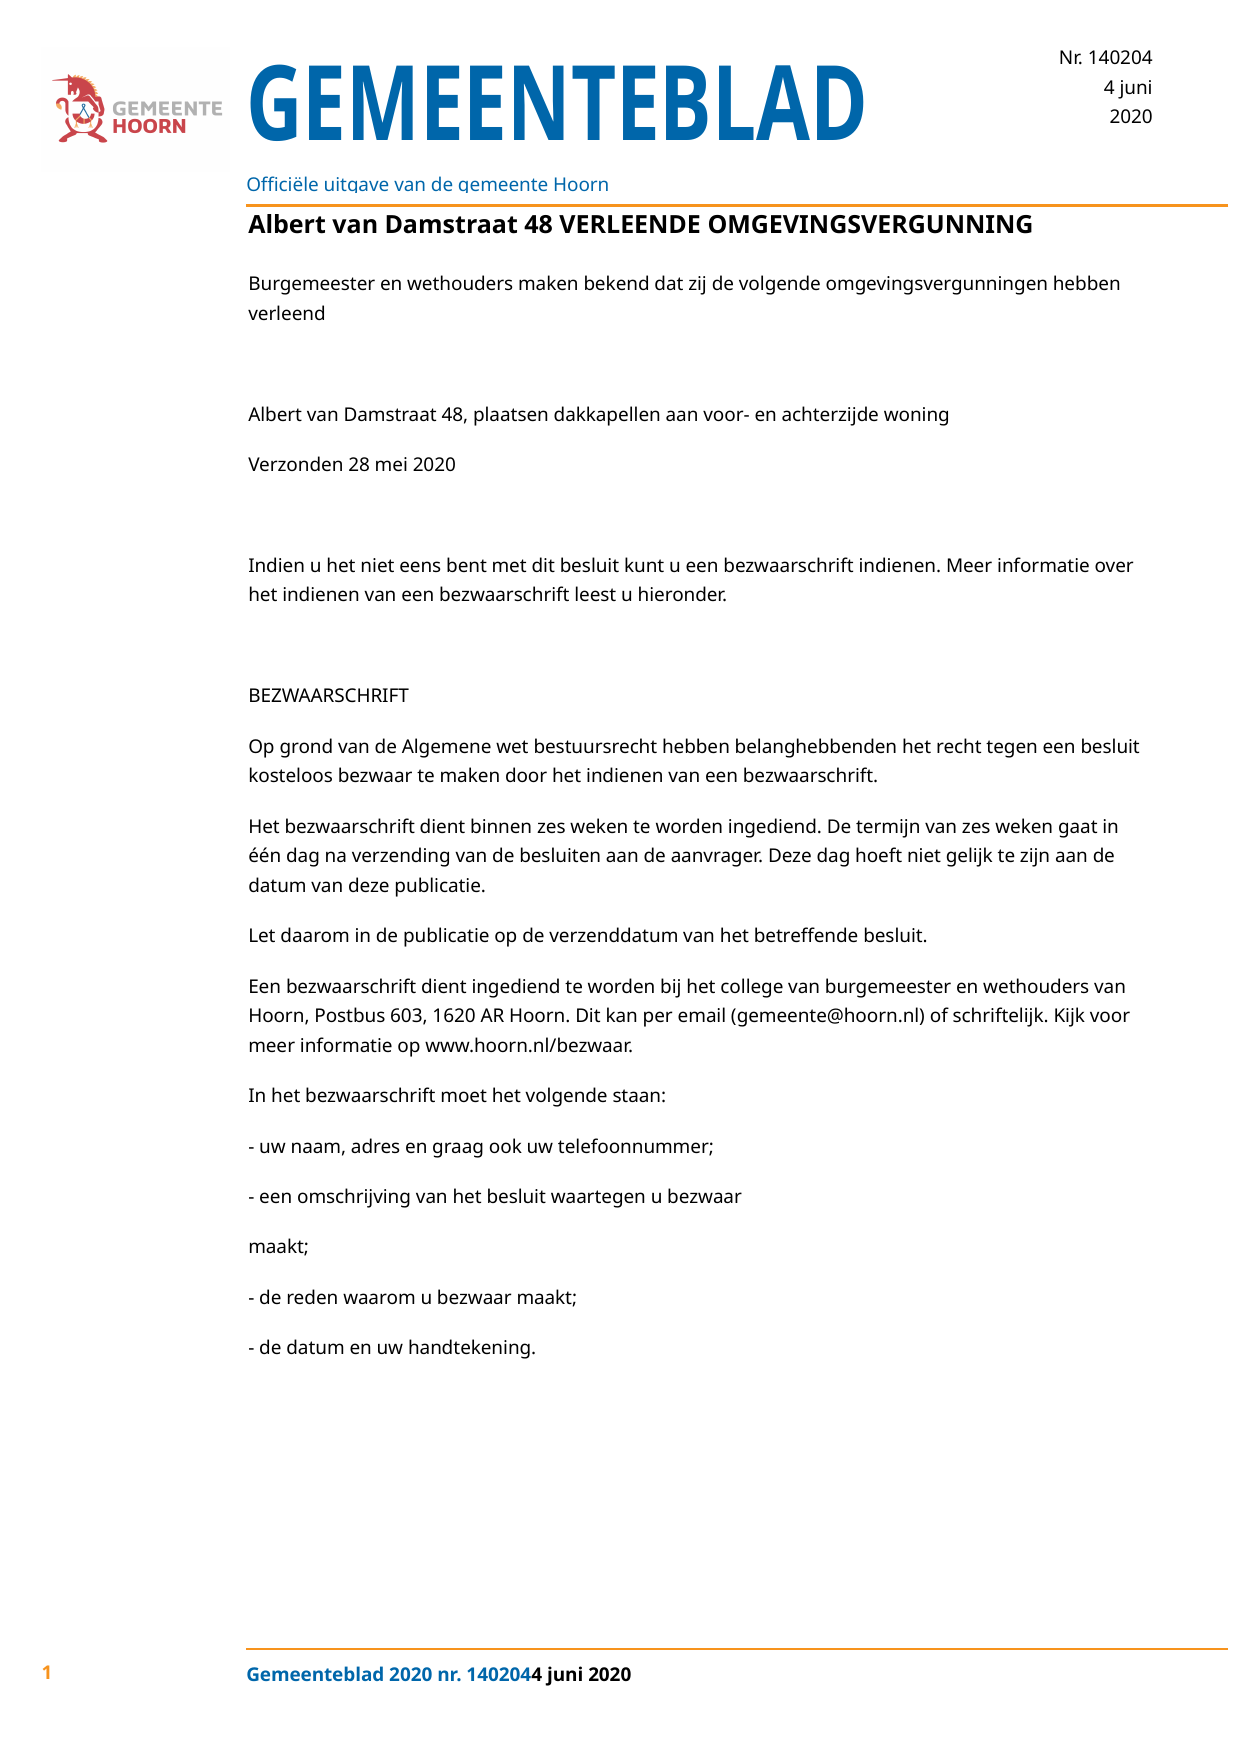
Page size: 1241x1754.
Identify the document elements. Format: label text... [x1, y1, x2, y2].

text Albert van Damstraat 48, plaatsen dakkapellen aan voor- en achterzijde woning [248, 401, 1152, 426]
text - de reden waarom u bezwaar maakt; [248, 1284, 1152, 1310]
text - een omschrijving van het besluit waartegen u bezwaar [248, 1183, 1152, 1209]
text Burgemeester en wethouders maken bekend dat zij de volgende omgevingsvergunningen hebben verleend [248, 270, 1152, 326]
text Het bezwaarschrift dient binnen zes weken te worden ingediend. De termijn van zes weken gaat in één dag na verzending van de besluiten aan de aanvrager. Deze dag hoeft niet gelijk te zijn aan de datum van deze publicatie. [248, 813, 1152, 898]
text Op grond van de Algemene wet bestuursrecht hebben belanghebbenden het recht tegen een besluit kosteloos bezwaar te maken door het indienen van een bezwaarschrift. [248, 733, 1152, 788]
text Let daarom in de publicatie op de verzenddatum van het betreffende besluit. [248, 922, 1152, 948]
text - uw naam, adres en graag ook uw telefoonnummer; [248, 1133, 1152, 1158]
text - de datum en uw handtekening. [248, 1334, 1152, 1360]
text Verzonden 28 mei 2020 [248, 451, 1152, 477]
picture [41, 47, 231, 172]
text maakt; [248, 1234, 1152, 1259]
text In het bezwaarschrift moet het volgende staan: [248, 1082, 1152, 1108]
text Een bezwaarschrift dient ingediend te worden bij het college van burgemeester en wethouders van Hoorn, Postbus 603, 1620 AR Hoorn. Dit kan per email (gemeente@hoorn.nl) of schriftelijk. Kijk voor meer informatie op www.hoorn.nl/bezwaar. [248, 973, 1152, 1058]
text Indien u het niet eens bent met dit besluit kunt u een bezwaarschrift indienen. Meer informatie over het indienen van een bezwaarschrift leest u hieronder. [248, 552, 1152, 607]
text Albert van Damstraat 48 VERLEENDE OMGEVINGSVERGUNNING [248, 207, 1152, 241]
text BEZWAARSCHRIFT [248, 682, 1152, 708]
